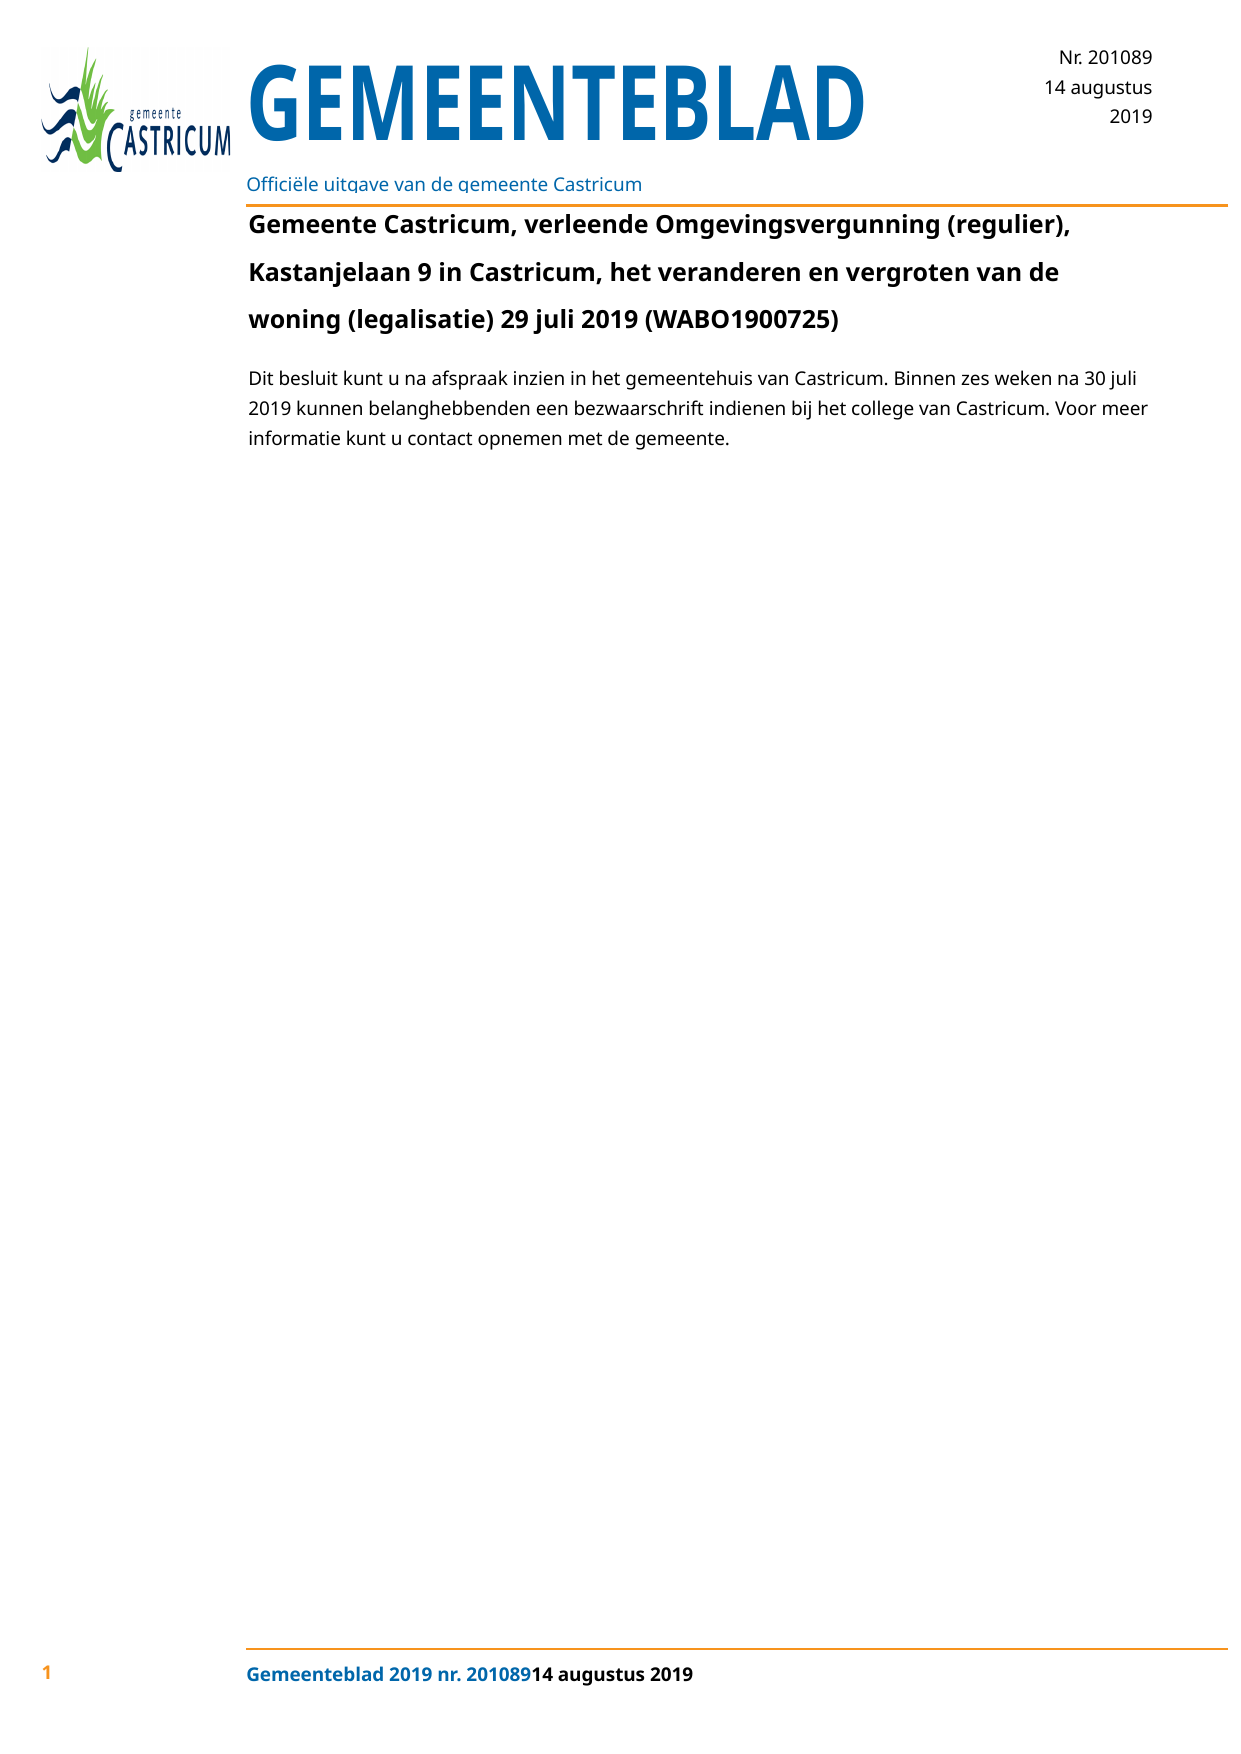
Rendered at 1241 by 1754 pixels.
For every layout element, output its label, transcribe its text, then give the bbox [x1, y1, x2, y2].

text Dit besluit kunt u na afspraak inzien in het gemeentehuis van Castricum. Binnen zes weken na 30 juli 2019 kunnen belanghebbenden een bezwaarschrift indienen bij het college van Castricum. Voor meer informatie kunt u contact opnemen met de gemeente. [248, 366, 1152, 450]
picture [41, 47, 231, 172]
text Gemeente Castricum, verleende Omgevingsvergunning (regulier), Kastanjelaan 9 in Castricum, het veranderen en vergroten van de woning (legalisatie) 29 juli 2019 (WABO1900725) [248, 207, 1152, 336]
